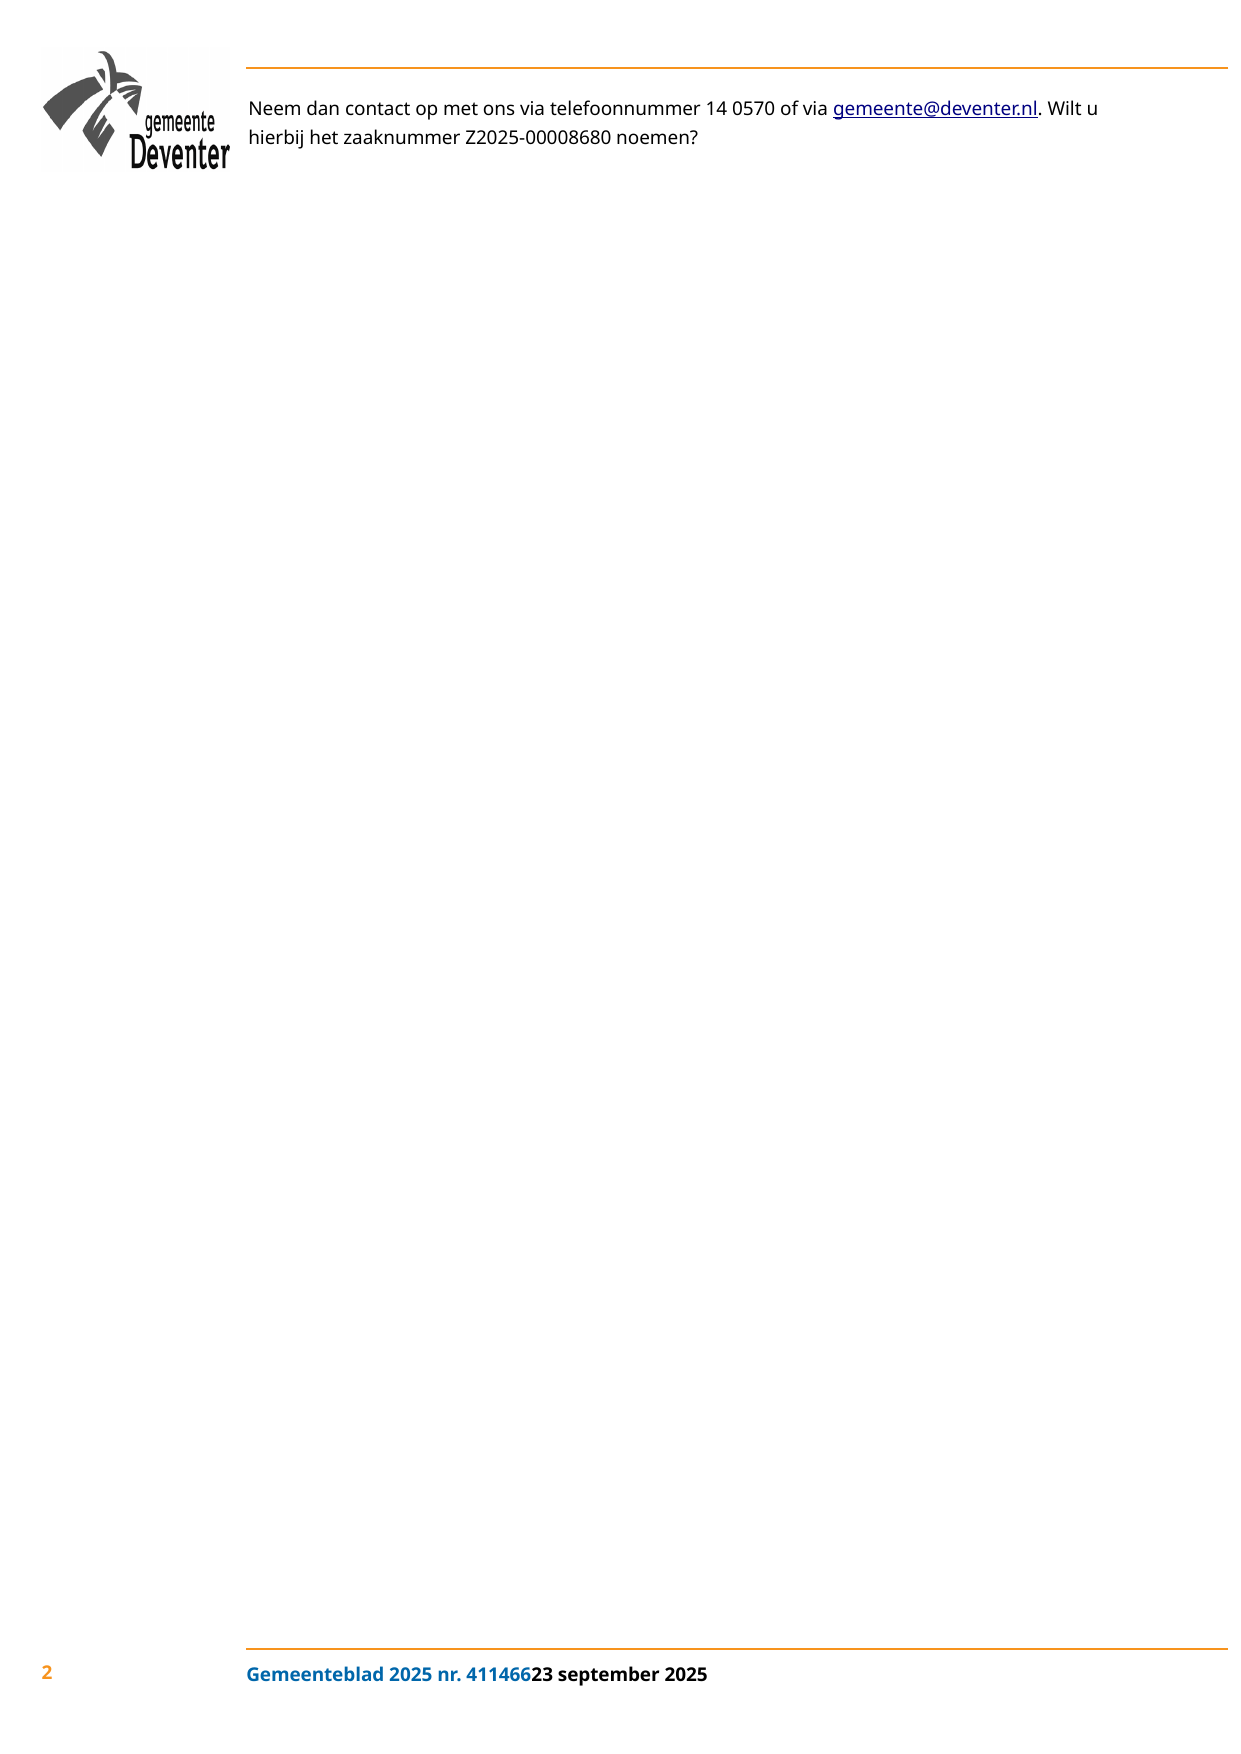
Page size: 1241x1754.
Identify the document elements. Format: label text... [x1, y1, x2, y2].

picture [41, 47, 231, 172]
text Neem dan contact op met ons via telefoonnummer 14 0570 of via gemeente@deventer.nl. Wilt u hierbij het zaaknummer Z2025-00008680 noemen? [248, 95, 1152, 150]
